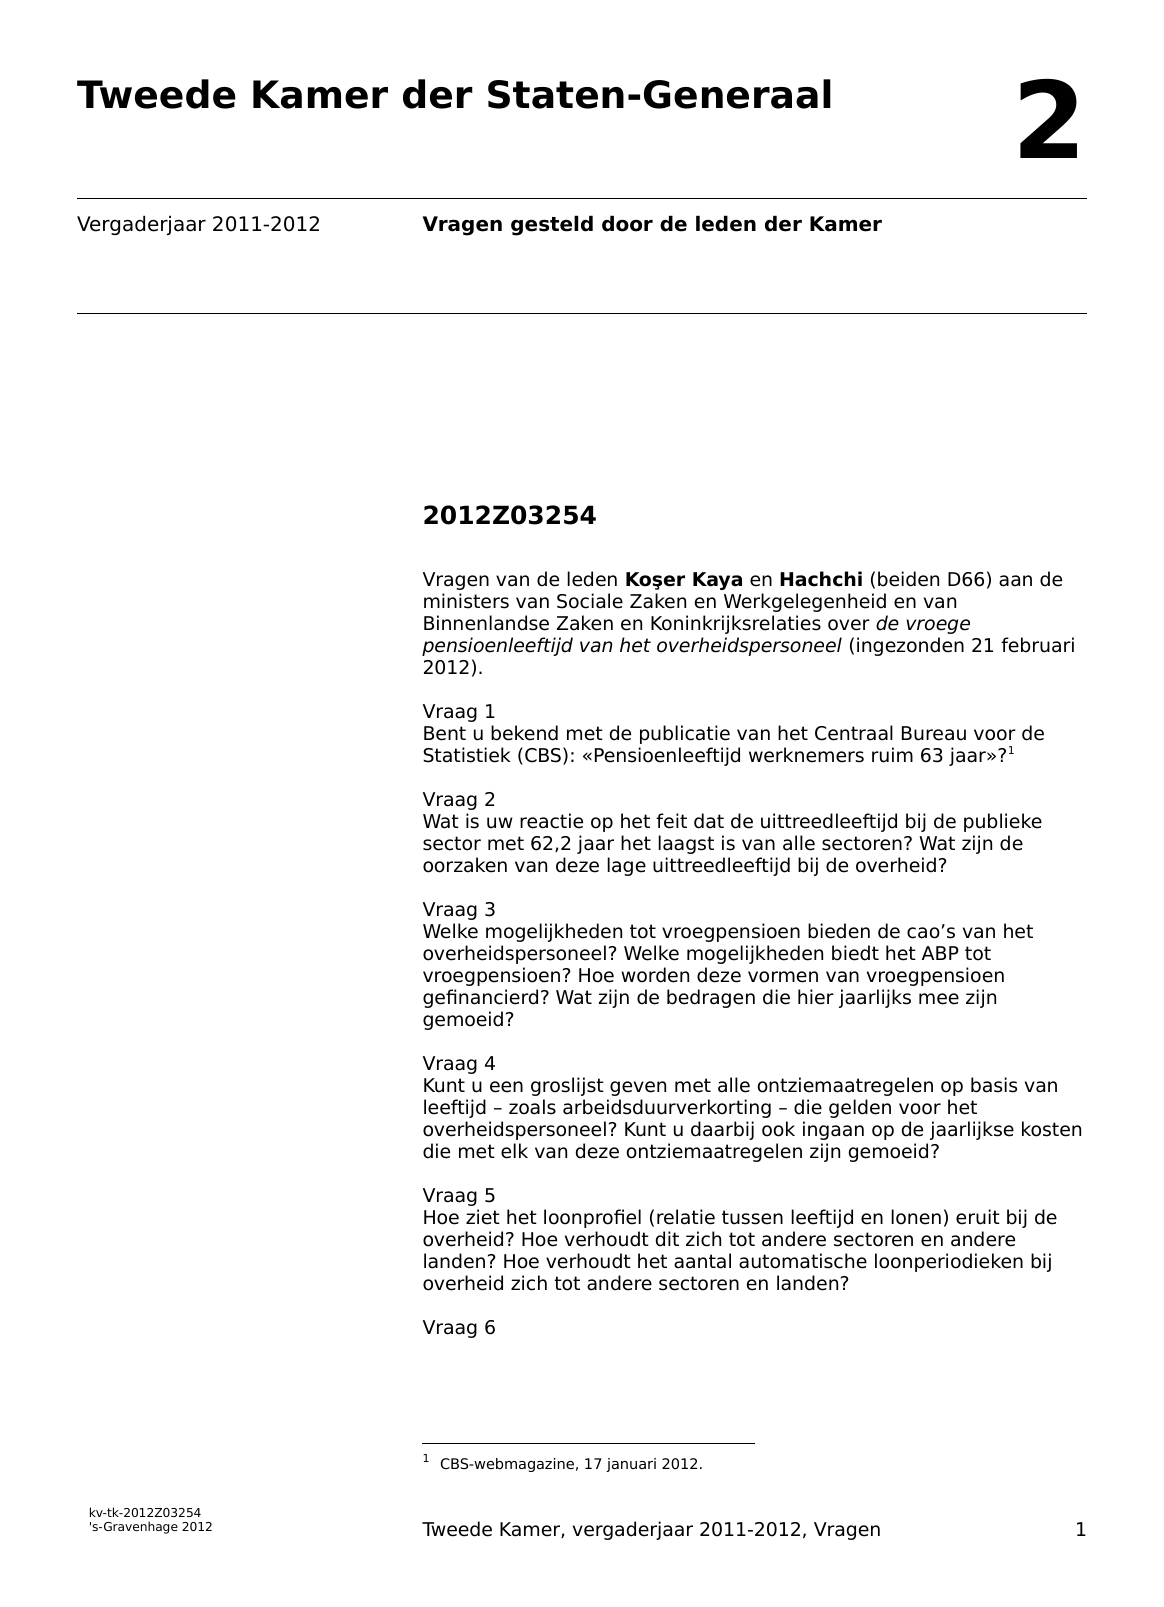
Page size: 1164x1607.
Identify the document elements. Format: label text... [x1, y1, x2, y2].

text Vraag 1 [422, 701, 1087, 723]
text Vraag 3 [422, 899, 1087, 921]
text Vraag 5 [422, 1185, 1087, 1207]
text Wat is uw reactie op het feit dat de uittreedleeftijd bij de publieke sector met 62,2 jaar het laagst is van alle sectoren? Wat zijn de oorzaken van deze lage uittreedleeftijd bij de overheid? [422, 811, 1087, 877]
text CBS-webmagazine, 17 januari 2012. [422, 1452, 1087, 1474]
text Hoe ziet het loonprofiel (relatie tussen leeftijd en lonen) eruit bij de overheid? Hoe verhoudt dit zich tot andere sectoren en andere landen? Hoe verhoudt het aantal automatische loonperiodieken bij overheid zich tot andere sectoren en landen? [422, 1207, 1087, 1295]
text Welke mogelijkheden tot vroegpensioen bieden de cao’s van het overheidspersoneel? Welke mogelijkheden biedt het ABP tot vroegpensioen? Hoe worden deze vormen van vroegpensioen gefinancierd? Wat zijn de bedragen die hier jaarlijks mee zijn gemoeid? [422, 921, 1087, 1031]
text Vraag 4 [422, 1053, 1087, 1075]
table_header 2 [886, 59, 1087, 198]
text Bent u bekend met de publicatie van het Centraal Bureau voor de Statistiek (CBS): «Pensioenleeftijd werknemers ruim 63 jaar»? [422, 723, 1087, 767]
text Kunt u een groslijst geven met alle ontziemaatregelen op basis van leeftijd – zoals arbeidsduurverkorting – die gelden voor het overheidspersoneel? Kunt u daarbij ook ingaan op de jaarlijkse kosten die met elk van deze ontziemaatregelen zijn gemoeid? [422, 1075, 1087, 1163]
table_header Tweede Kamer der Staten-Generaal [77, 59, 886, 198]
text kv-tk-2012Z03254 [88, 1506, 323, 1520]
text Vraag 2 [422, 789, 1087, 811]
text 2012Z03254 [422, 501, 1087, 531]
text 's-Gravenhage 2012 [88, 1520, 323, 1534]
table_cell Vergaderjaar 2011-2012 [77, 199, 422, 313]
table_cell Vragen gesteld door de leden der Kamer [422, 199, 1087, 313]
text Vragen van de leden Koşer Kaya en Hachchi (beiden D66) aan de ministers van Sociale Zaken en Werkgelegenheid en van Binnenlandse Zaken en Koninkrijksrelaties over de vroege pensioenleeftijd van het overheidspersoneel (ingezonden 21 februari 2012). [422, 569, 1087, 679]
text Vraag 6 [422, 1317, 1087, 1339]
